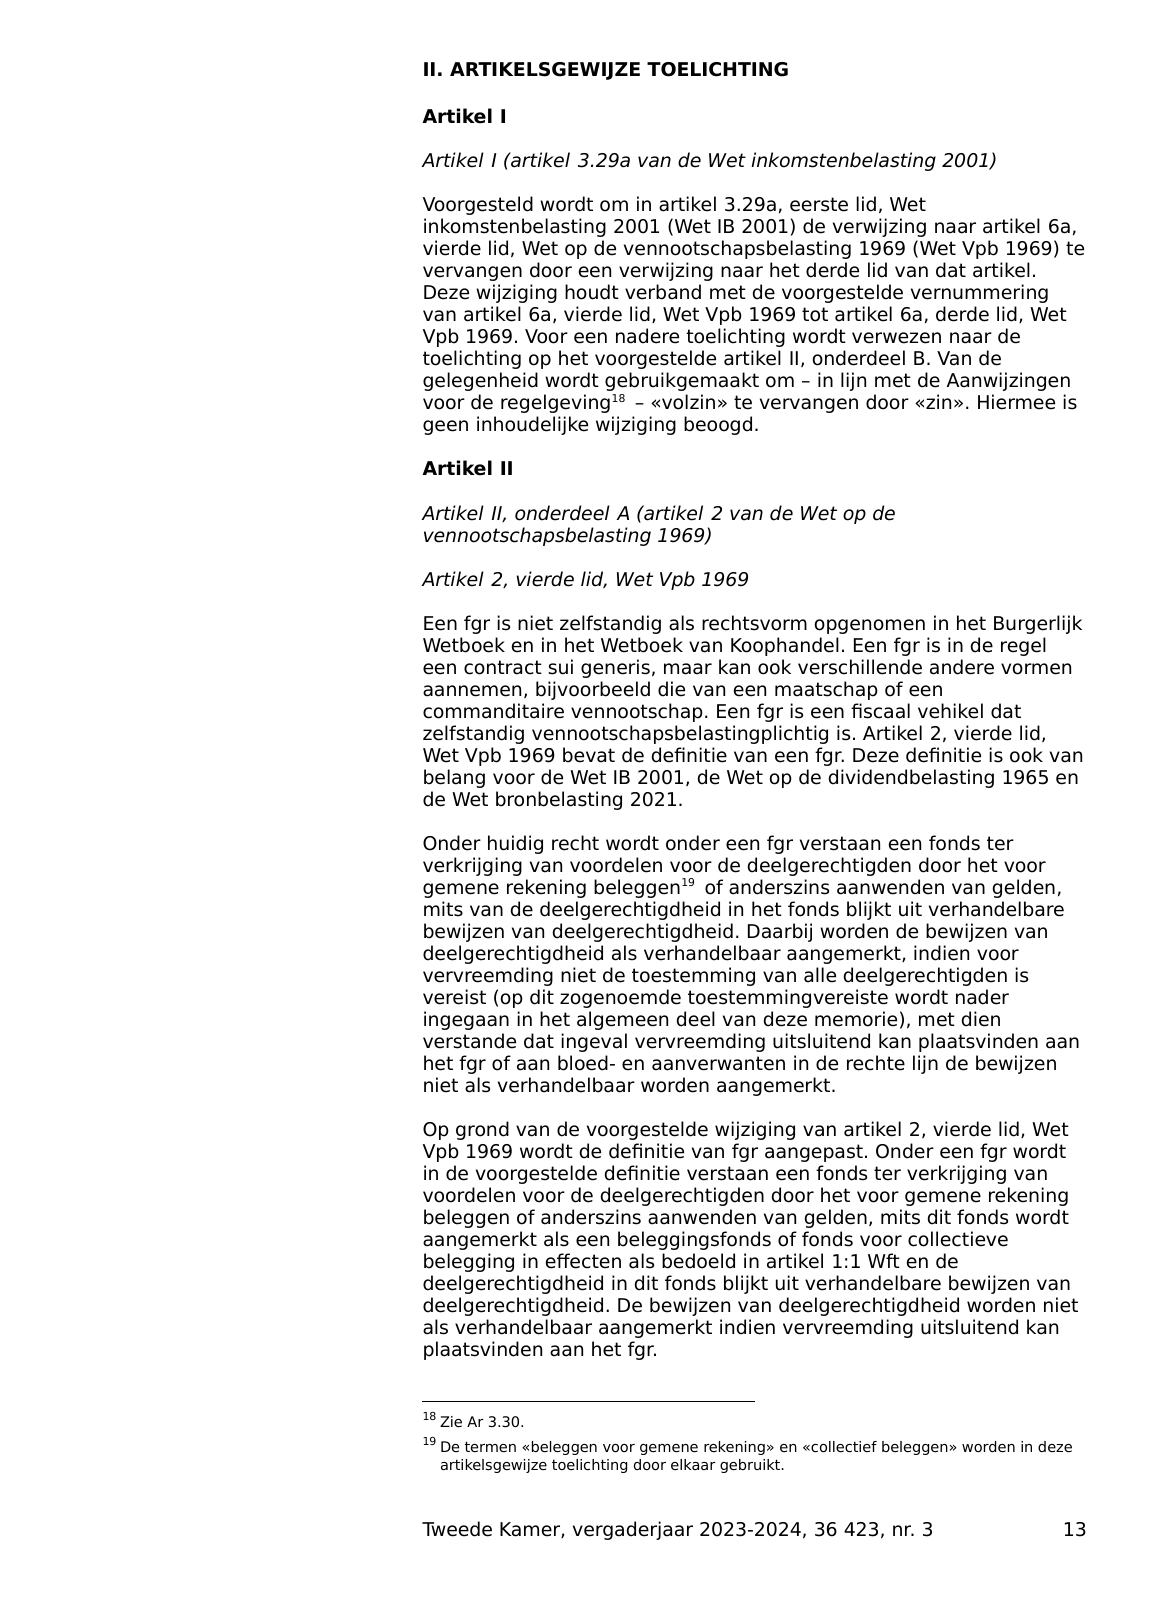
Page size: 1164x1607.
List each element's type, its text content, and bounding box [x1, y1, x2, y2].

text Een fgr is niet zelfstandig als rechtsvorm opgenomen in het Burgerlijk Wetboek en in het Wetboek van Koophandel. Een fgr is in de regel een contract sui generis, maar kan ook verschillende andere vormen aannemen, bijvoorbeeld die van een maatschap of een commanditaire vennootschap. Een fgr is een fiscaal vehikel dat zelfstandig vennootschapsbelastingplichtig is. Artikel 2, vierde lid, Wet Vpb 1969 bevat de definitie van een fgr. Deze definitie is ook van belang voor de Wet IB 2001, de Wet op de dividendbelasting 1965 en de Wet bronbelasting 2021. [422, 613, 1087, 811]
subtitle Artikel I (artikel 3.29a van de Wet inkomstenbelasting 2001) [422, 150, 1087, 172]
text Zie Ar 3.30. [422, 1410, 1087, 1432]
subtitle II. ARTIKELSGEWIJZE TOELICHTING [422, 59, 1087, 81]
text Op grond van de voorgestelde wijziging van artikel 2, vierde lid, Wet Vpb 1969 wordt de definitie van fgr aangepast. Onder een fgr wordt in de voorgestelde definitie verstaan een fonds ter verkrijging van voordelen voor de deelgerechtigden door het voor gemene rekening beleggen of anderszins aanwenden van gelden, mits dit fonds wordt aangemerkt als een beleggingsfonds of fonds voor collectieve belegging in effecten als bedoeld in artikel 1:1 Wft en de deelgerechtigdheid in dit fonds blijkt uit verhandelbare bewijzen van deelgerechtigdheid. De bewijzen van deelgerechtigdheid worden niet als verhandelbaar aangemerkt indien vervreemding uitsluitend kan plaatsvinden aan het fgr. [422, 1119, 1087, 1361]
text Onder huidig recht wordt onder een fgr verstaan een fonds ter verkrijging van voordelen voor de deelgerechtigden door het voor gemene rekening beleggen of anderszins aanwenden van gelden, mits van de deelgerechtigdheid in het fonds blijkt uit verhandelbare bewijzen van deelgerechtigdheid. Daarbij worden de bewijzen van deelgerechtigdheid als verhandelbaar aangemerkt, indien voor vervreemding niet de toestemming van alle deelgerechtigden is vereist (op dit zogenoemde toestemmingvereiste wordt nader ingegaan in het algemeen deel van deze memorie), met dien verstande dat ingeval vervreemding uitsluitend kan plaatsvinden aan het fgr of aan bloed- en aanverwanten in de rechte lijn de bewijzen niet als verhandelbaar worden aangemerkt. [422, 833, 1087, 1097]
subtitle Artikel II [422, 458, 1087, 480]
text De termen «beleggen voor gemene rekening» en «collectief beleggen» worden in deze artikelsgewijze toelichting door elkaar gebruikt. [422, 1435, 1087, 1474]
subtitle Artikel I [422, 106, 1087, 128]
subtitle Artikel 2, vierde lid, Wet Vpb 1969 [422, 569, 1087, 591]
subtitle Artikel II, onderdeel A (artikel 2 van de Wet op de vennootschapsbelasting 1969) [422, 502, 1087, 546]
text Voorgesteld wordt om in artikel 3.29a, eerste lid, Wet inkomstenbelasting 2001 (Wet IB 2001) de verwijzing naar artikel 6a, vierde lid, Wet op de vennootschapsbelasting 1969 (Wet Vpb 1969) te vervangen door een verwijzing naar het derde lid van dat artikel. Deze wijziging houdt verband met de voorgestelde vernummering van artikel 6a, vierde lid, Wet Vpb 1969 tot artikel 6a, derde lid, Wet Vpb 1969. Voor een nadere toelichting wordt verwezen naar de toelichting op het voorgestelde artikel II, onderdeel B. Van de gelegenheid wordt gebruikgemaakt om – in lijn met de Aanwijzingen voor de regelgeving – «volzin» te vervangen door «zin». Hiermee is geen inhoudelijke wijziging beoogd. [422, 194, 1087, 436]
